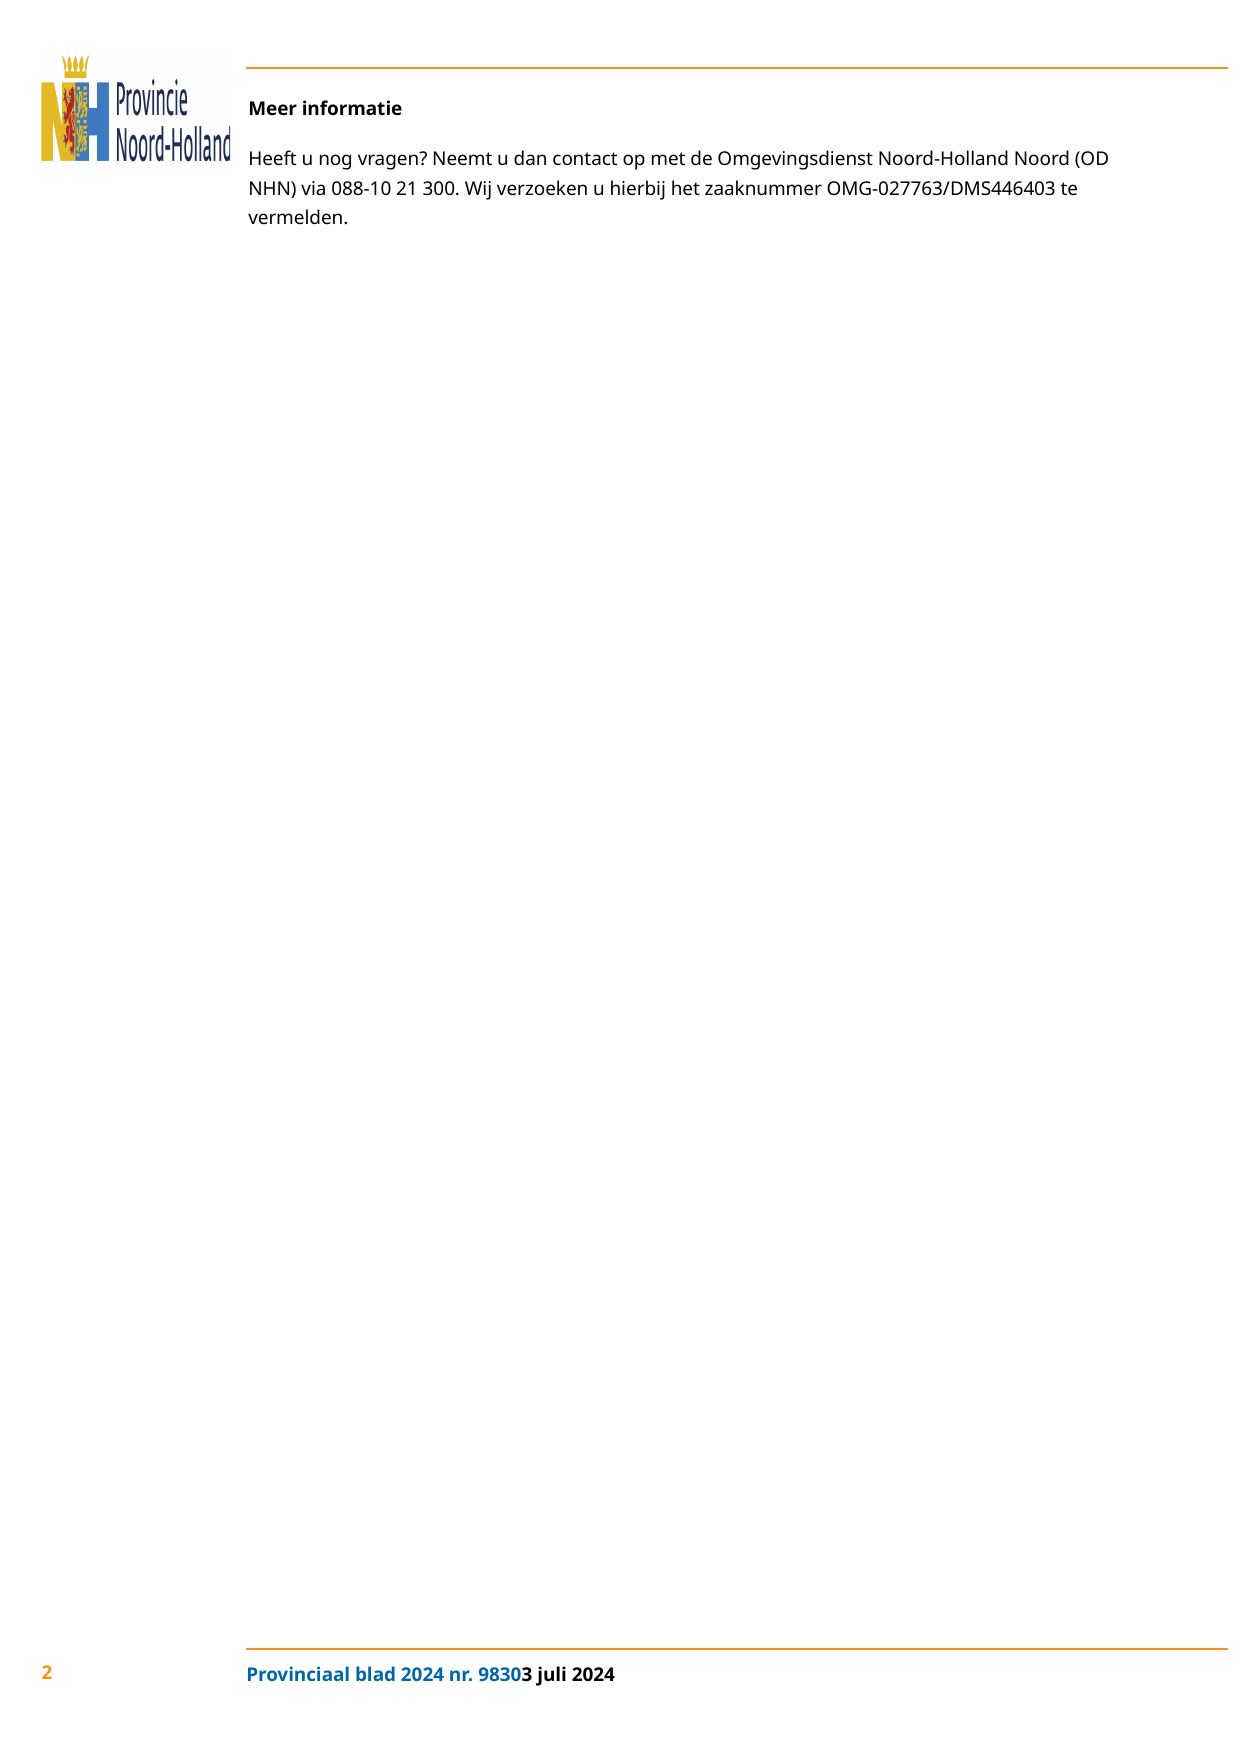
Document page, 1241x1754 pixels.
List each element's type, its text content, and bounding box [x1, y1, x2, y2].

picture [41, 47, 231, 172]
text Meer informatie [248, 95, 1152, 121]
text Heeft u nog vragen? Neemt u dan contact op met de Omgevingsdienst Noord-Holland Noord (OD NHN) via 088-10 21 300. Wij verzoeken u hierbij het zaaknummer OMG-027763/DMS446403 te vermelden. [248, 145, 1152, 230]
